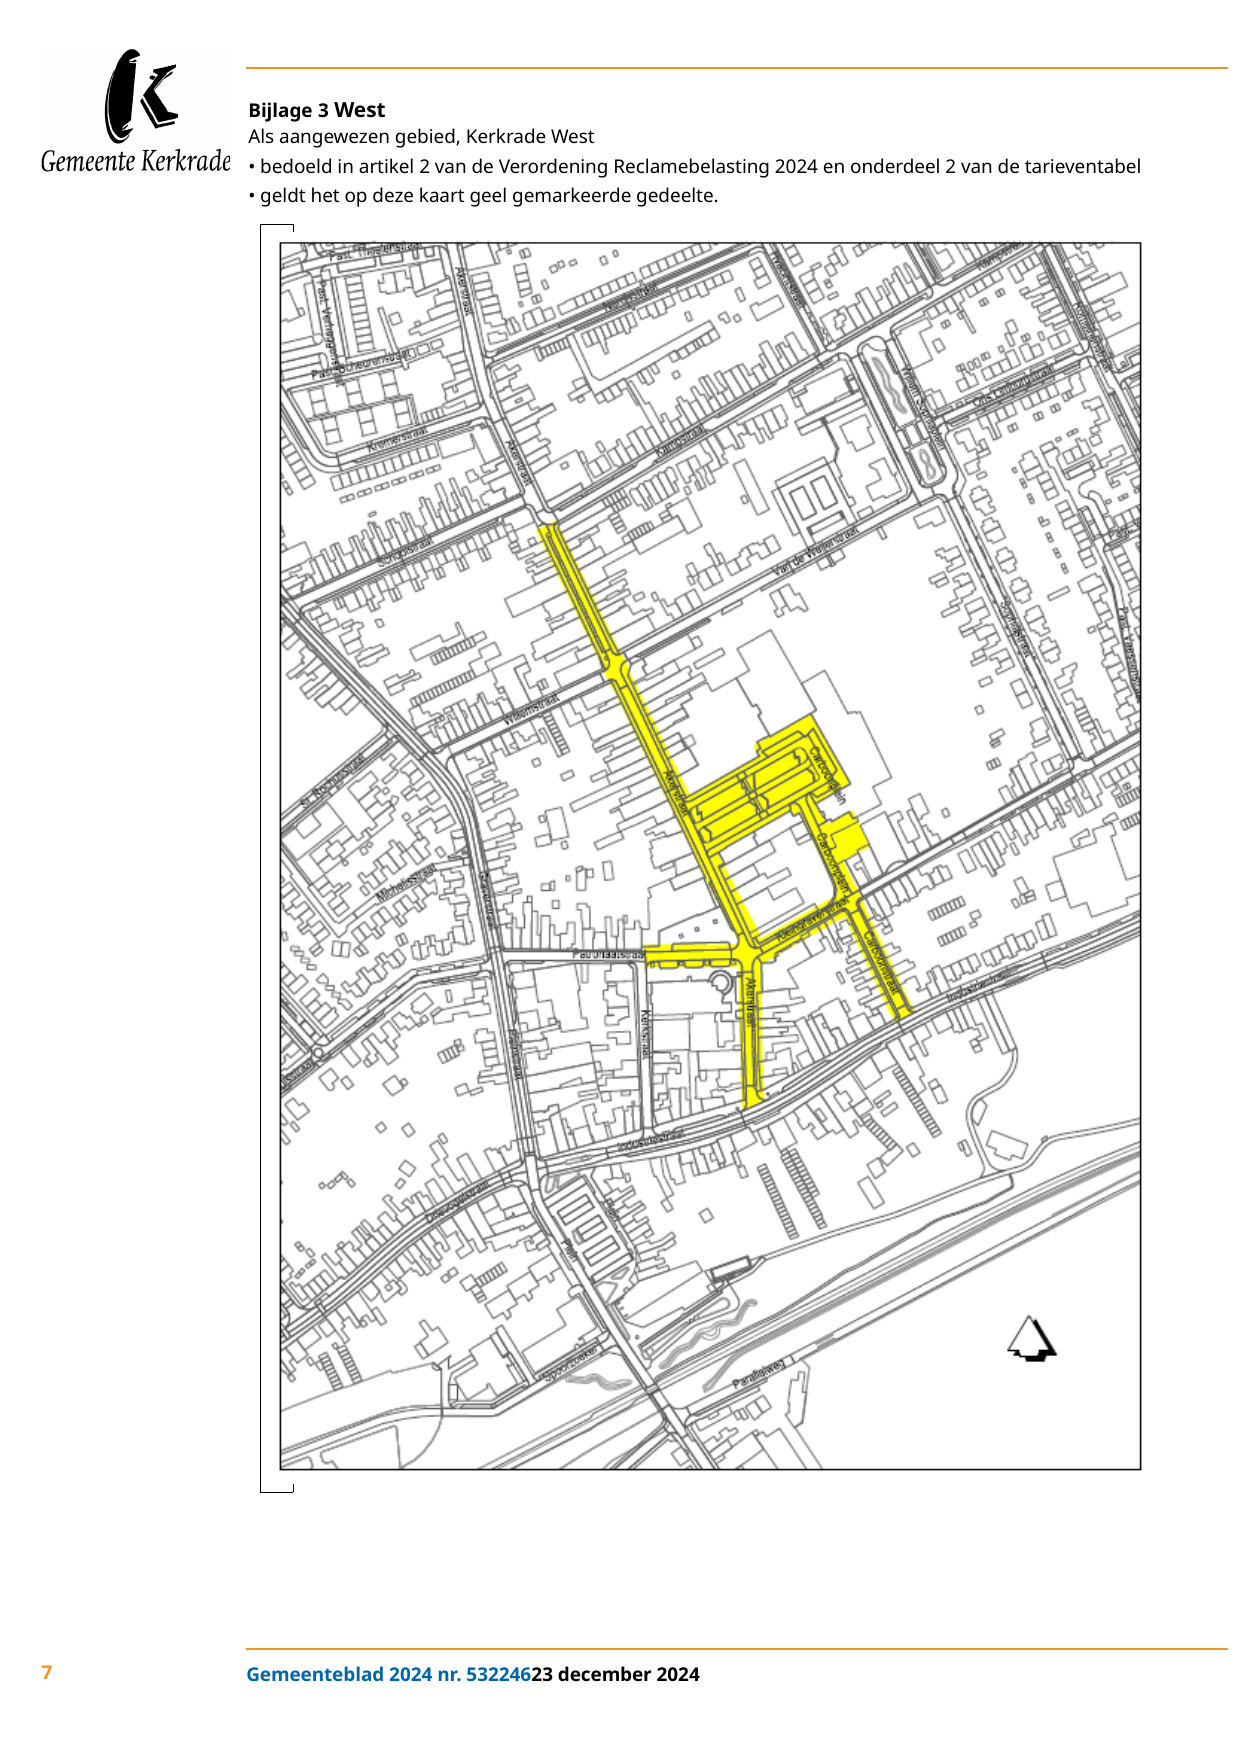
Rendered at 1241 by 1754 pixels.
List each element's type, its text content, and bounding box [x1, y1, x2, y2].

text Bijlage 3 West [248, 95, 1152, 123]
text • bedoeld in artikel 2 van de Verordening Reclamebelasting 2024 en onderdeel 2 van de tarieventabel [248, 153, 1152, 179]
text • geldt het op deze kaart geel gemarkeerde gedeelte. [248, 182, 1152, 208]
text Als aangewezen gebied, Kerkrade West [248, 123, 1152, 149]
picture [41, 47, 231, 172]
picture [268, 232, 1155, 1484]
